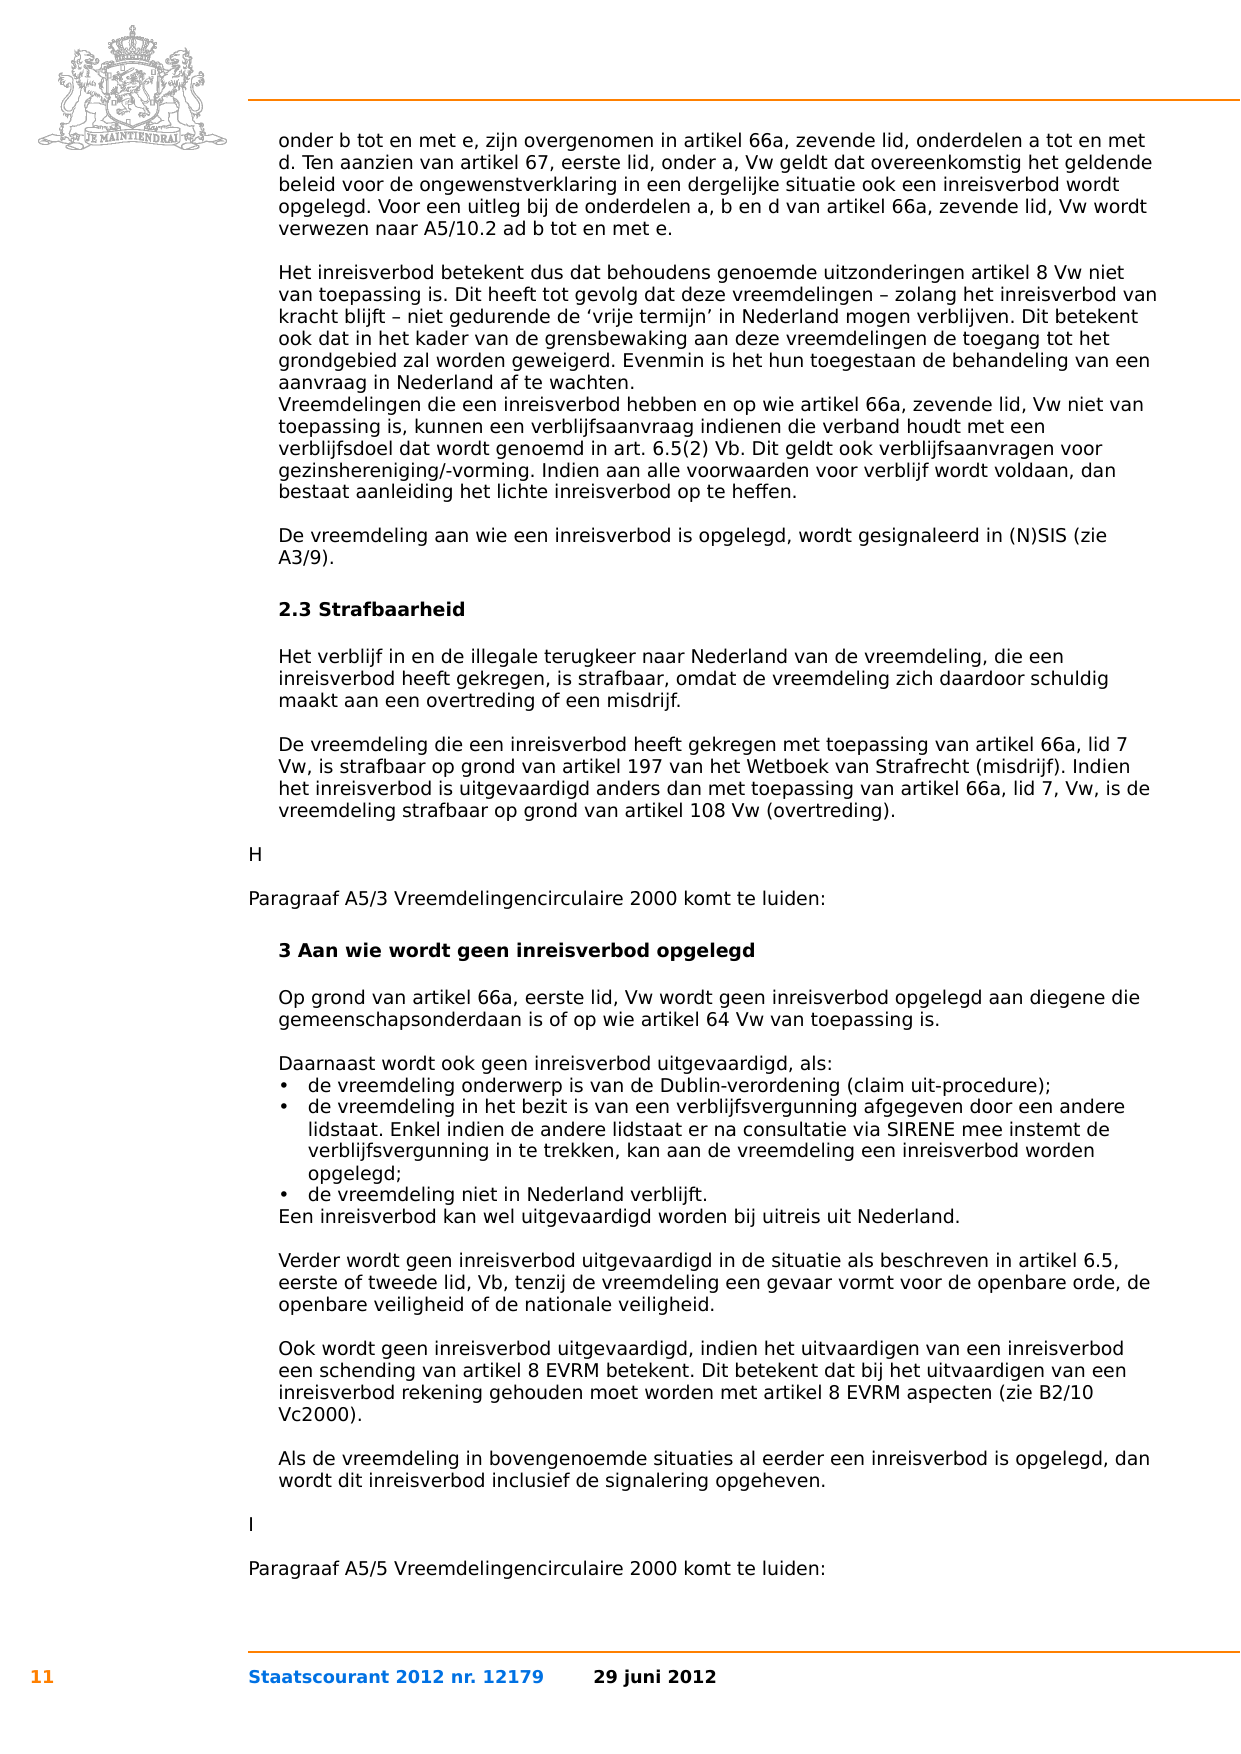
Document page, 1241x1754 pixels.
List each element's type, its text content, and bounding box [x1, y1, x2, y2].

text onder b tot en met e, zijn overgenomen in artikel 66a, zevende lid, onderdelen a tot en met d. Ten aanzien van artikel 67, eerste lid, onder a, Vw geldt dat overeenkomstig het geldende beleid voor de ongewenstverklaring in een dergelijke situatie ook een inreisverbod wordt opgelegd. Voor een uitleg bij de onderdelen a, b en d van artikel 66a, zevende lid, Vw wordt verwezen naar A5/10.2 ad b tot en met e. [278, 130, 1163, 240]
subtitle 2.3 Strafbaarheid [278, 599, 1163, 621]
text Het verblijf in en de illegale terugkeer naar Nederland van de vreemdeling, die een inreisverbod heeft gekregen, is strafbaar, omdat de vreemdeling zich daardoor schuldig maakt aan een overtreding of een misdrijf. [278, 646, 1163, 712]
text H [248, 844, 1163, 866]
text Als de vreemdeling in bovengenoemde situaties al eerder een inreisverbod is opgelegd, dan wordt dit inreisverbod inclusief de signalering opgeheven. [278, 1448, 1163, 1492]
text Ook wordt geen inreisverbod uitgevaardigd, indien het uitvaardigen van een inreisverbod een schending van artikel 8 EVRM betekent. Dit betekent dat bij het uitvaardigen van een inreisverbod rekening gehouden moet worden met artikel 8 EVRM aspecten (zie B2/10 Vc2000). [278, 1338, 1163, 1426]
text Verder wordt geen inreisverbod uitgevaardigd in de situatie als beschreven in artikel 6.5, eerste of tweede lid, Vb, tenzij de vreemdeling een gevaar vormt voor de openbare orde, de openbare veiligheid of de nationale veiligheid. [278, 1250, 1163, 1316]
text • de vreemdeling onderwerp is van de Dublin-verordening (claim uit-procedure); [278, 1074, 1163, 1096]
text Het inreisverbod betekent dus dat behoudens genoemde uitzonderingen artikel 8 Vw niet van toepassing is. Dit heeft tot gevolg dat deze vreemdelingen – zolang het inreisverbod van kracht blijft – niet gedurende de ‘vrije termijn’ in Nederland mogen verblijven. Dit betekent ook dat in het kader van de grensbewaking aan deze vreemdelingen de toegang tot het grondgebied zal worden geweigerd. Evenmin is het hun toegestaan de behandeling van een aanvraag in Nederland af te wachten. [278, 262, 1163, 393]
text I [248, 1514, 1163, 1536]
text • de vreemdeling in het bezit is van een verblijfsvergunning afgegeven door een andere lidstaat. Enkel indien de andere lidstaat er na consultatie via SIRENE mee instemt de verblijfsvergunning in te trekken, kan aan de vreemdeling een inreisverbod worden opgelegd; [278, 1096, 1163, 1184]
subtitle 3 Aan wie wordt geen inreisverbod opgelegd [278, 940, 1163, 962]
text Paragraaf A5/5 Vreemdelingencirculaire 2000 komt te luiden: [248, 1557, 1163, 1579]
text Vreemdelingen die een inreisverbod hebben en op wie artikel 66a, zevende lid, Vw niet van toepassing is, kunnen een verblijfsaanvraag indienen die verband houdt met een verblijfsdoel dat wordt genoemd in art. 6.5(2) Vb. Dit geldt ook verblijfsaanvragen voor gezinshereniging/-vorming. Indien aan alle voorwaarden voor verblijf wordt voldaan, dan bestaat aanleiding het lichte inreisverbod op te heffen. [278, 393, 1163, 503]
text Op grond van artikel 66a, eerste lid, Vw wordt geen inreisverbod opgelegd aan diegene die gemeenschapsonderdaan is of op wie artikel 64 Vw van toepassing is. [278, 987, 1163, 1031]
text Een inreisverbod kan wel uitgevaardigd worden bij uitreis uit Nederland. [278, 1206, 1163, 1228]
text Daarnaast wordt ook geen inreisverbod uitgevaardigd, als: [278, 1052, 1163, 1074]
text De vreemdeling die een inreisverbod heeft gekregen met toepassing van artikel 66a, lid 7 Vw, is strafbaar op grond van artikel 197 van het Wetboek van Strafrecht (misdrijf). Indien het inreisverbod is uitgevaardigd anders dan met toepassing van artikel 66a, lid 7, Vw, is de vreemdeling strafbaar op grond van artikel 108 Vw (overtreding). [278, 734, 1163, 822]
text De vreemdeling aan wie een inreisverbod is opgelegd, wordt gesignaleerd in (N)SIS (zie A3/9). [278, 525, 1163, 569]
text • de vreemdeling niet in Nederland verblijft. [278, 1184, 1163, 1206]
text Paragraaf A5/3 Vreemdelingencirculaire 2000 komt te luiden: [248, 888, 1163, 910]
picture [38, 25, 227, 150]
